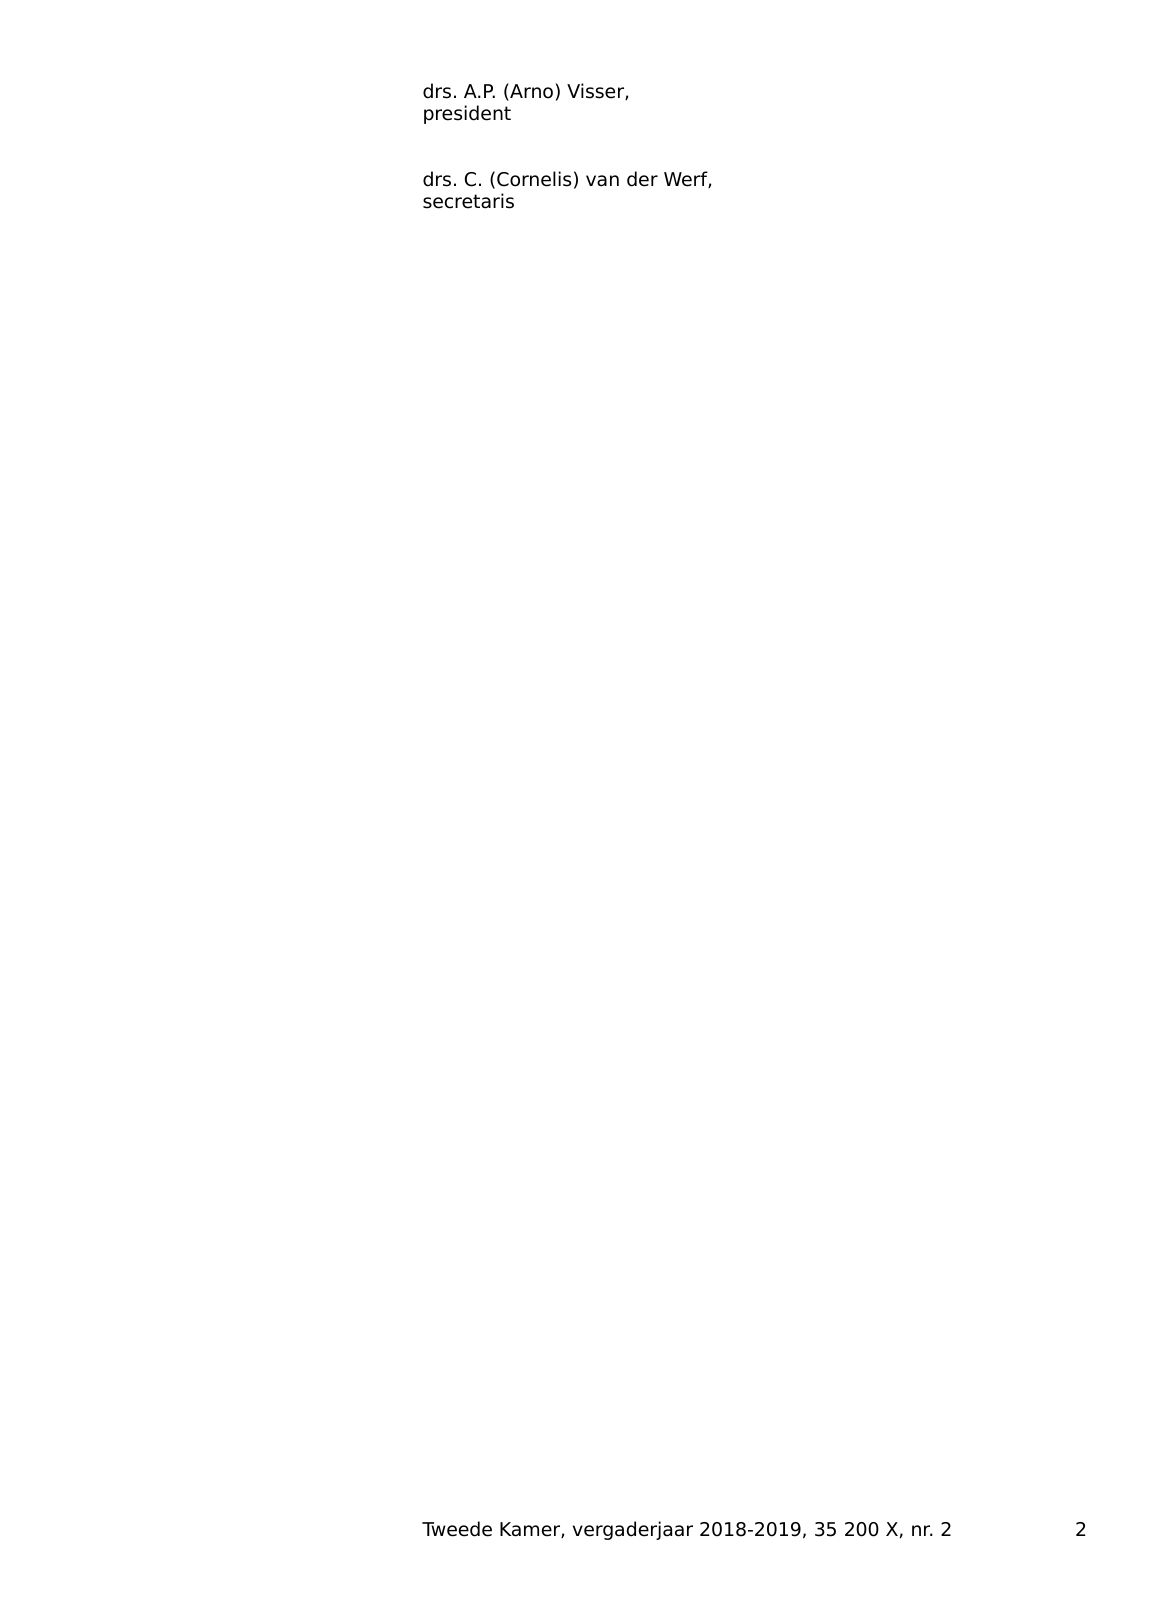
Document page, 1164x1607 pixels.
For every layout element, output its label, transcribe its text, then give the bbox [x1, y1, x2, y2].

text drs. A.P. (Arno) Visser, president [422, 59, 1087, 125]
text drs. C. (Cornelis) van der Werf, secretaris [422, 147, 1087, 213]
